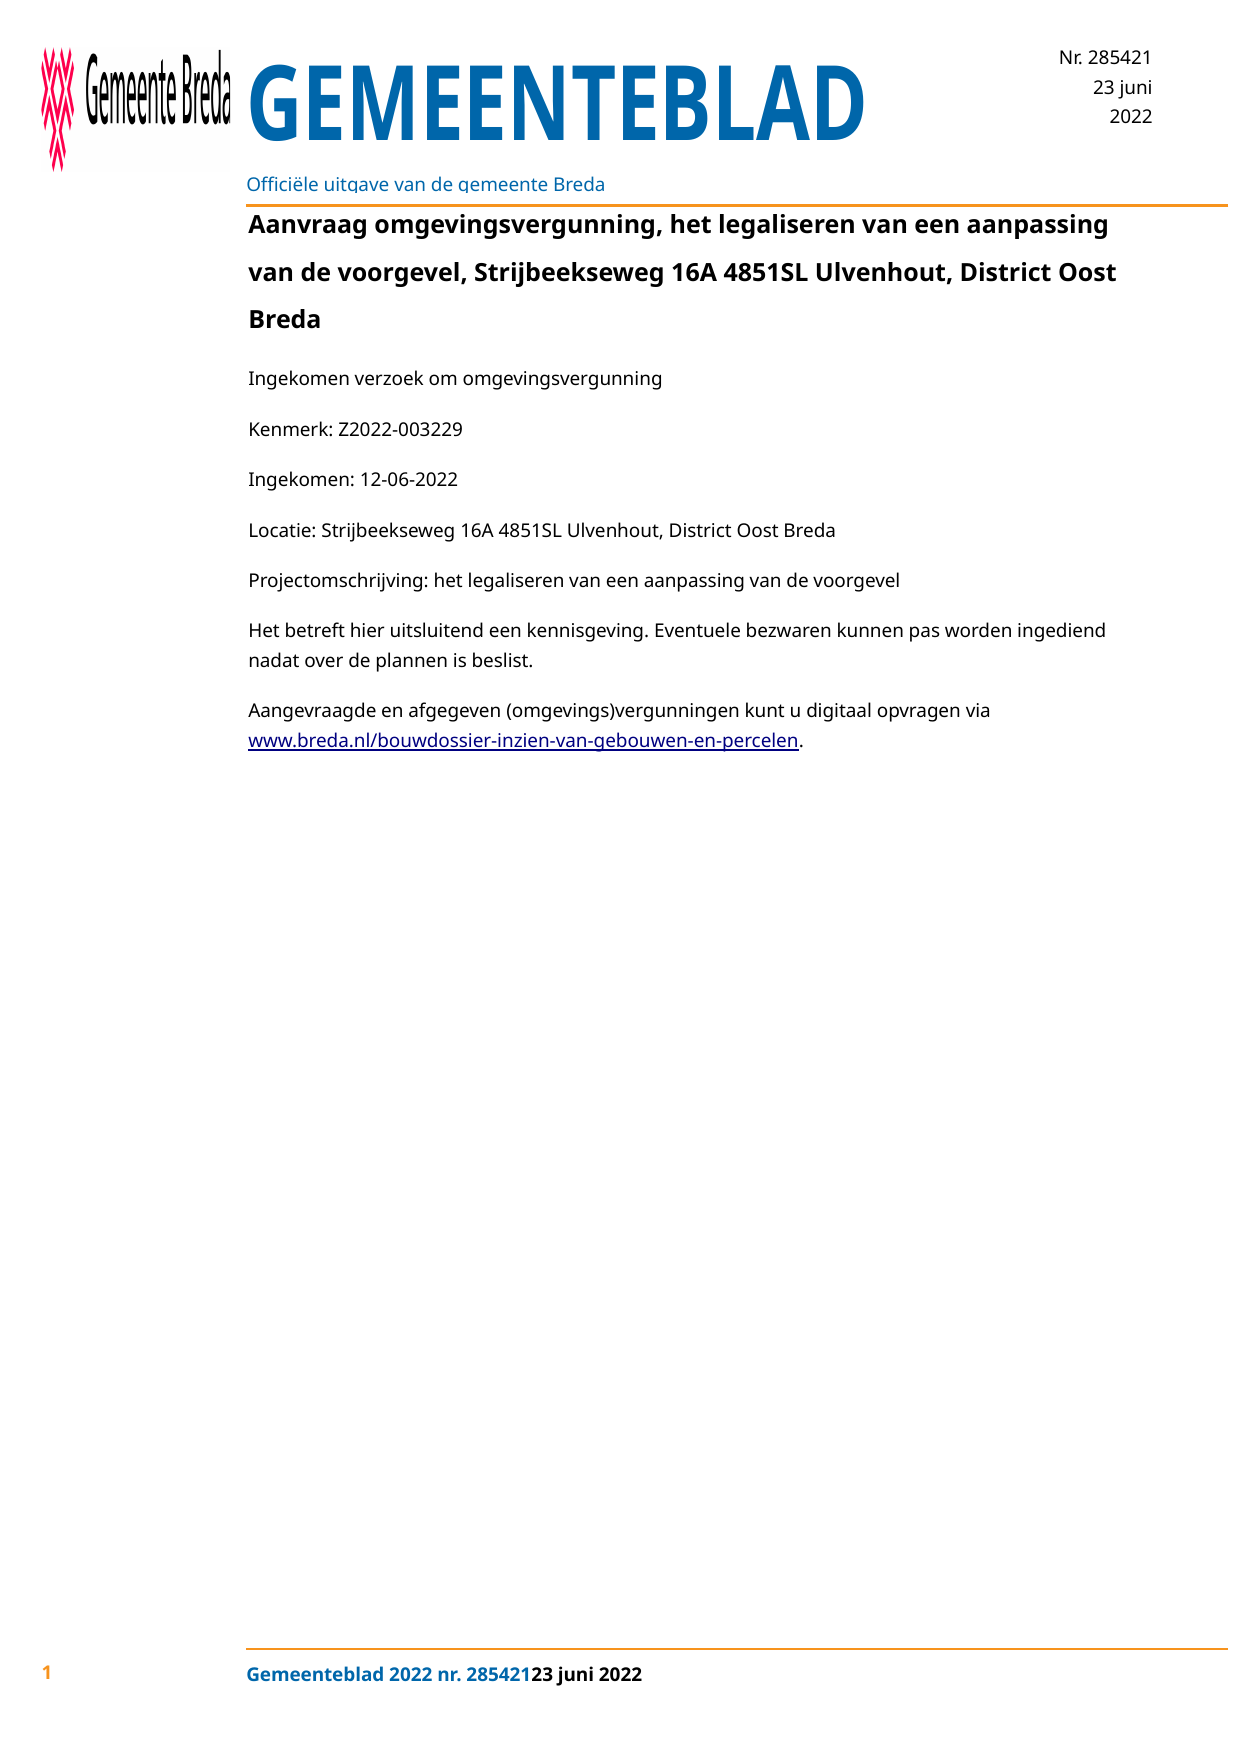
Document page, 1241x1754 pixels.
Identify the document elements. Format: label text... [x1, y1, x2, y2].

text Kenmerk: Z2022-003229 [248, 416, 1152, 442]
text Ingekomen: 12-06-2022 [248, 466, 1152, 492]
text Aangevraagde en afgegeven (omgevings)vergunningen kunt u digitaal opvragen via www.breda.nl/bouwdossier-inzien-van-gebouwen-en-percelen. [248, 698, 1152, 753]
picture [41, 47, 231, 172]
text Aanvraag omgevingsvergunning, het legaliseren van een aanpassing van de voorgevel, Strijbeekseweg 16A 4851SL Ulvenhout, District Oost Breda [248, 207, 1152, 336]
text Locatie: Strijbeekseweg 16A 4851SL Ulvenhout, District Oost Breda [248, 517, 1152, 542]
text Ingekomen verzoek om omgevingsvergunning [248, 366, 1152, 391]
text Het betreft hier uitsluitend een kennisgeving. Eventuele bezwaren kunnen pas worden ingediend nadat over de plannen is beslist. [248, 618, 1152, 673]
text Projectomschrijving: het legaliseren van een aanpassing van de voorgevel [248, 567, 1152, 593]
